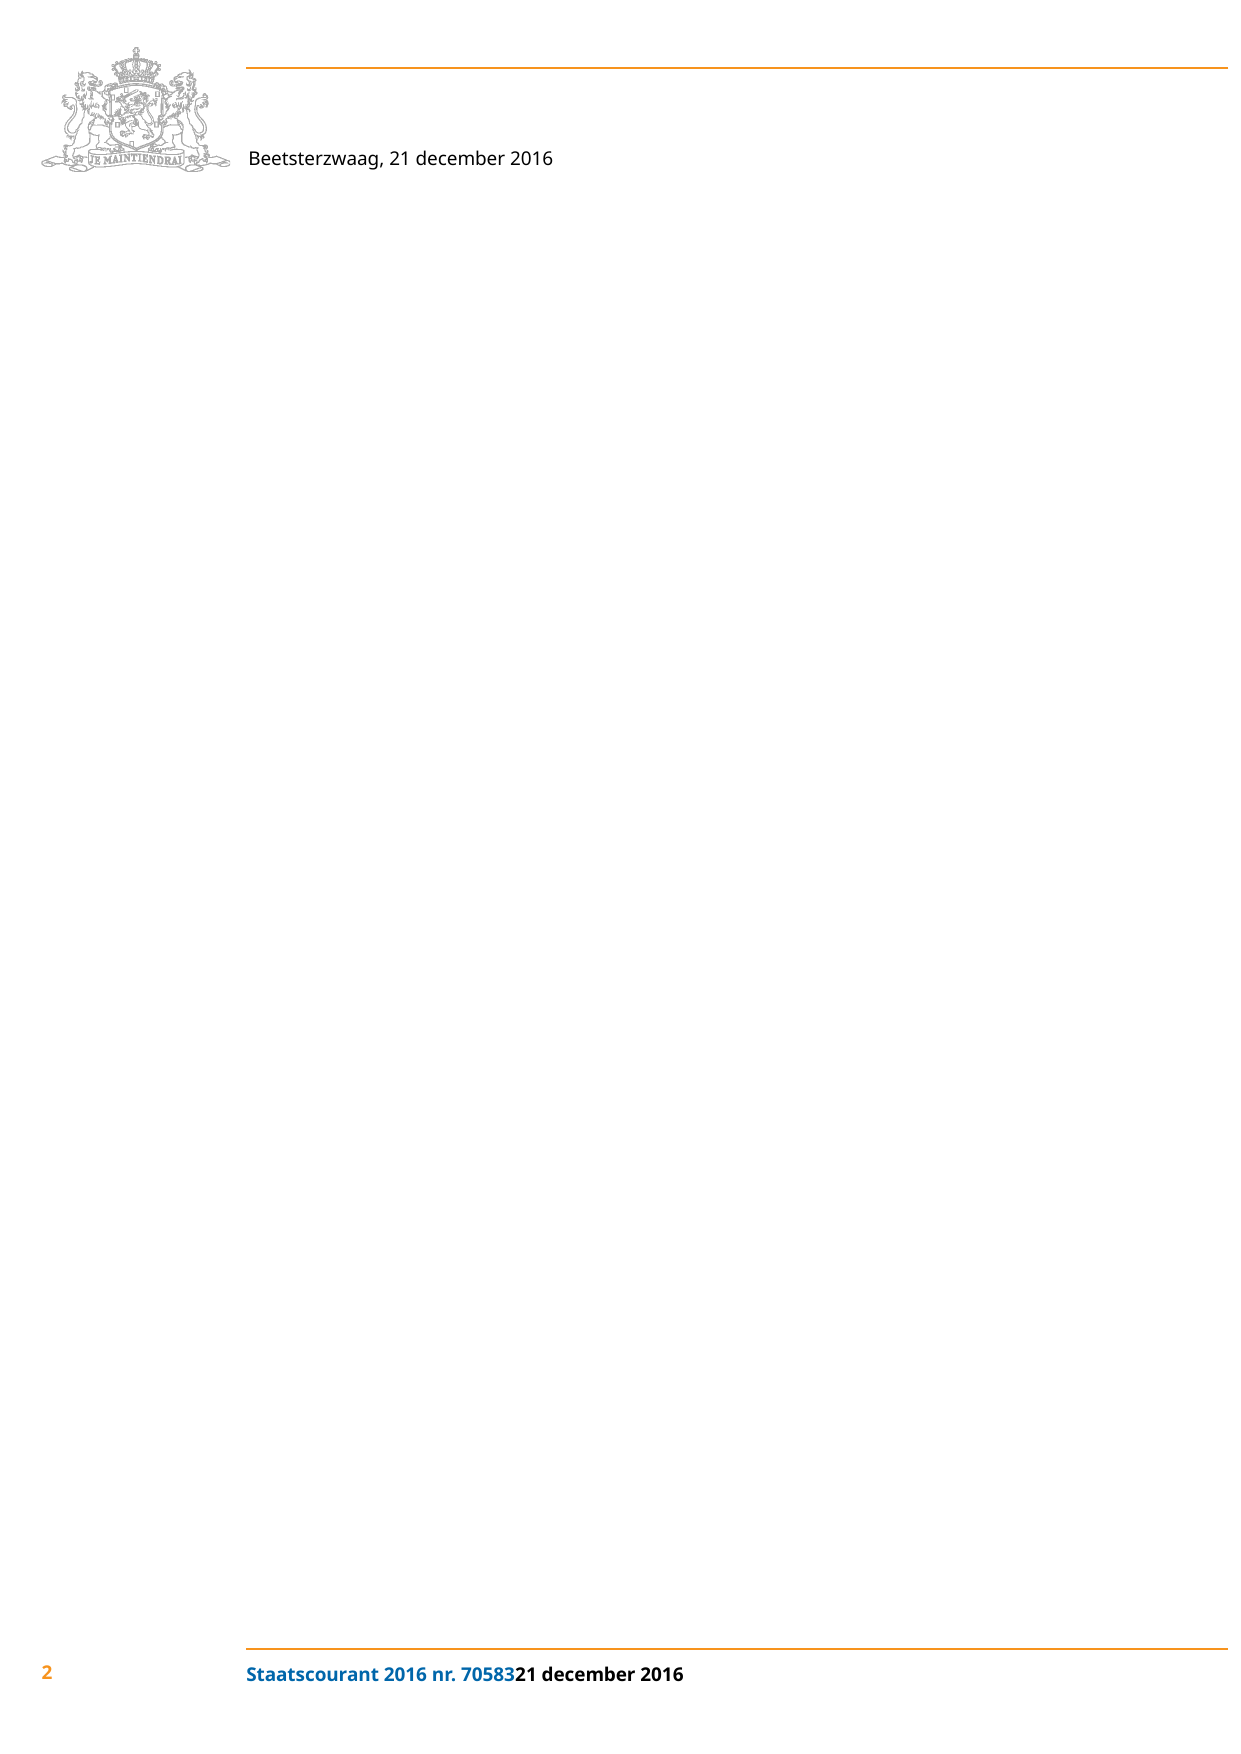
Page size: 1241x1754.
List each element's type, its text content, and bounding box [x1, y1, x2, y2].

text Beetsterzwaag, 21 december 2016 [248, 145, 1152, 171]
picture [41, 47, 231, 172]
